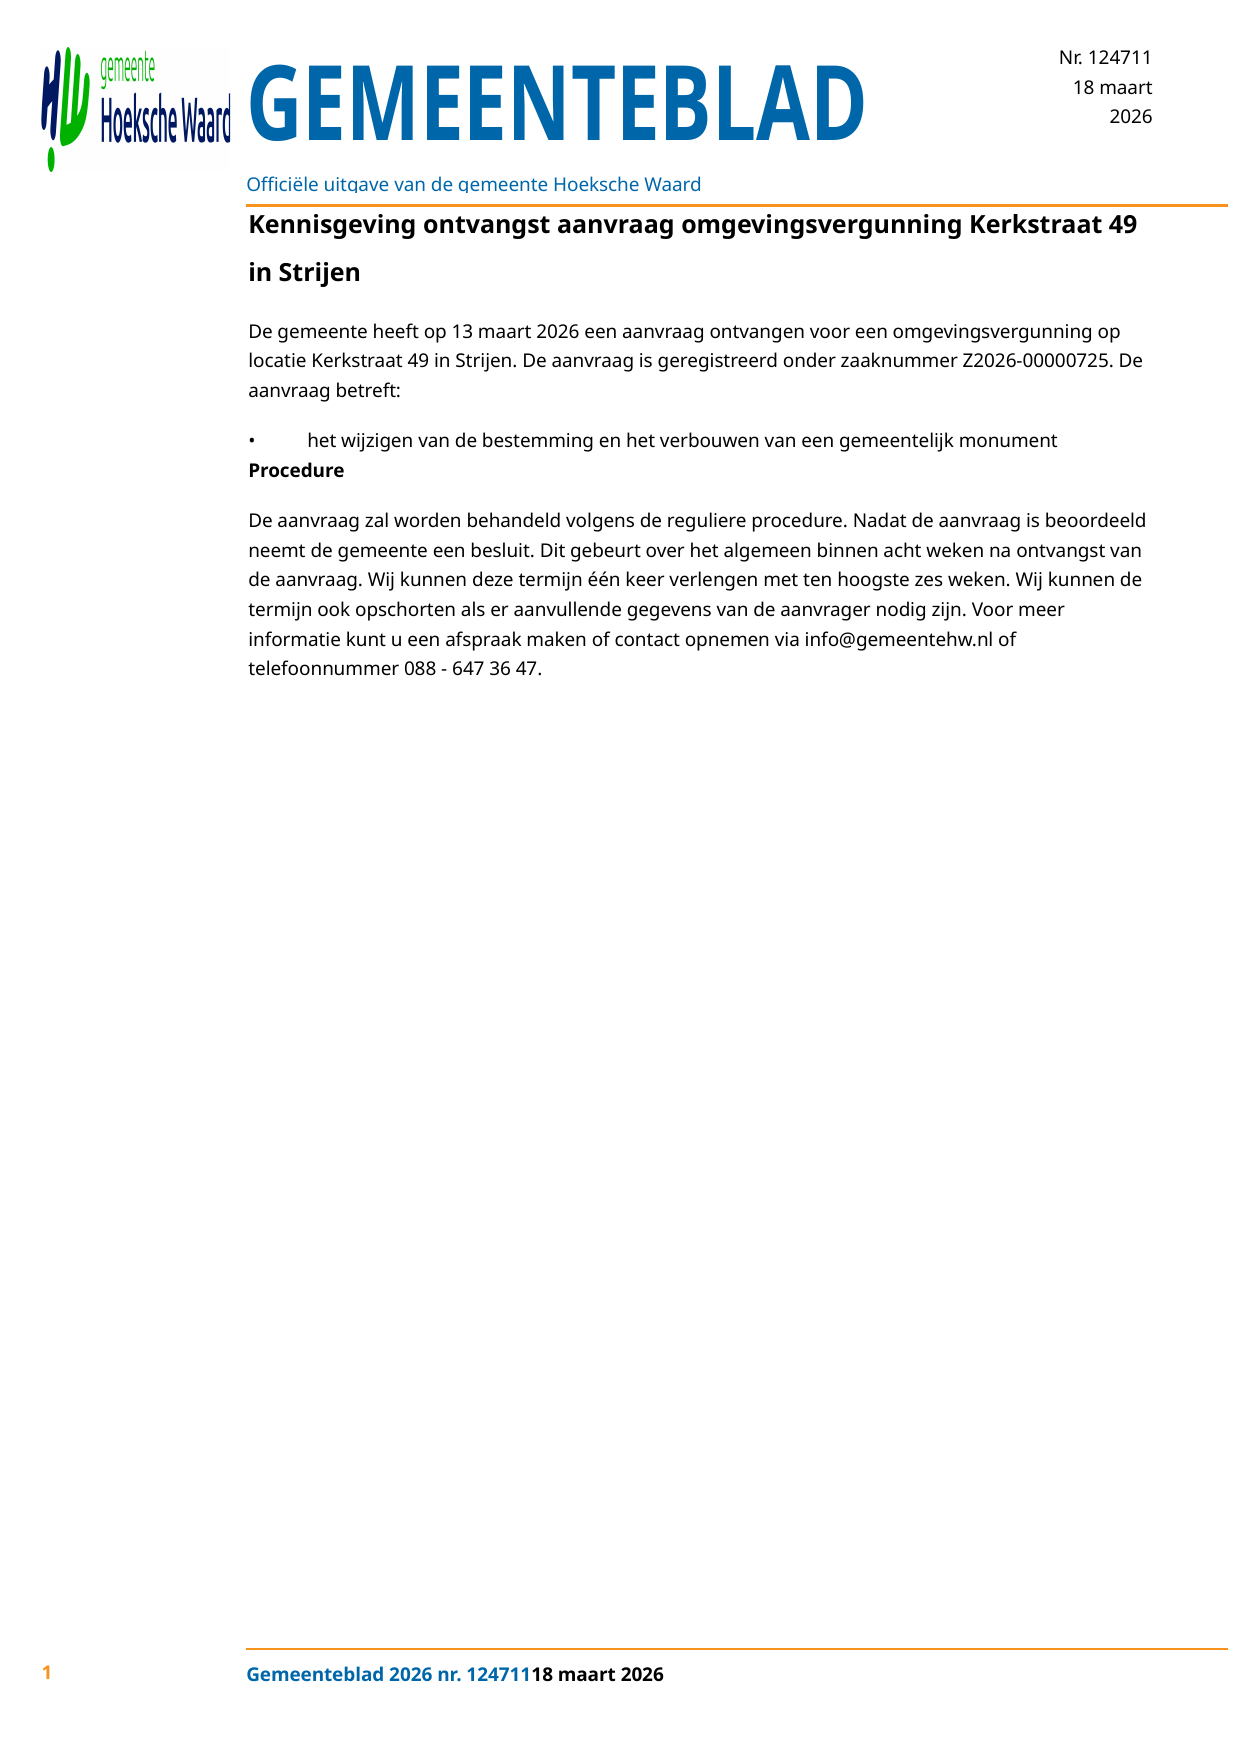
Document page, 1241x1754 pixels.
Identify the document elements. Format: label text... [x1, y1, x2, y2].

text De gemeente heeft op 13 maart 2026 een aanvraag ontvangen voor een omgevingsvergunning op locatie Kerkstraat 49 in Strijen. De aanvraag is geregistreerd onder zaaknummer Z2026-00000725. De aanvraag betreft: [248, 318, 1152, 403]
text Kennisgeving ontvangst aanvraag omgevingsvergunning Kerkstraat 49 in Strijen [248, 207, 1152, 288]
list het wijzigen van de bestemming en het verbouwen van een gemeentelijk monument [248, 427, 1152, 453]
picture [41, 47, 231, 172]
text De aanvraag zal worden behandeld volgens de reguliere procedure. Nadat de aanvraag is beoordeeld neemt de gemeente een besluit. Dit gebeurt over het algemeen binnen acht weken na ontvangst van de aanvraag. Wij kunnen deze termijn één keer verlengen met ten hoogste zes weken. Wij kunnen de termijn ook opschorten als er aanvullende gegevens van de aanvrager nodig zijn. Voor meer informatie kunt u een afspraak maken of contact opnemen via info@gemeentehw.nl of telefoonnummer 088 - 647 36 47. [248, 507, 1152, 681]
text Procedure [248, 457, 1152, 483]
